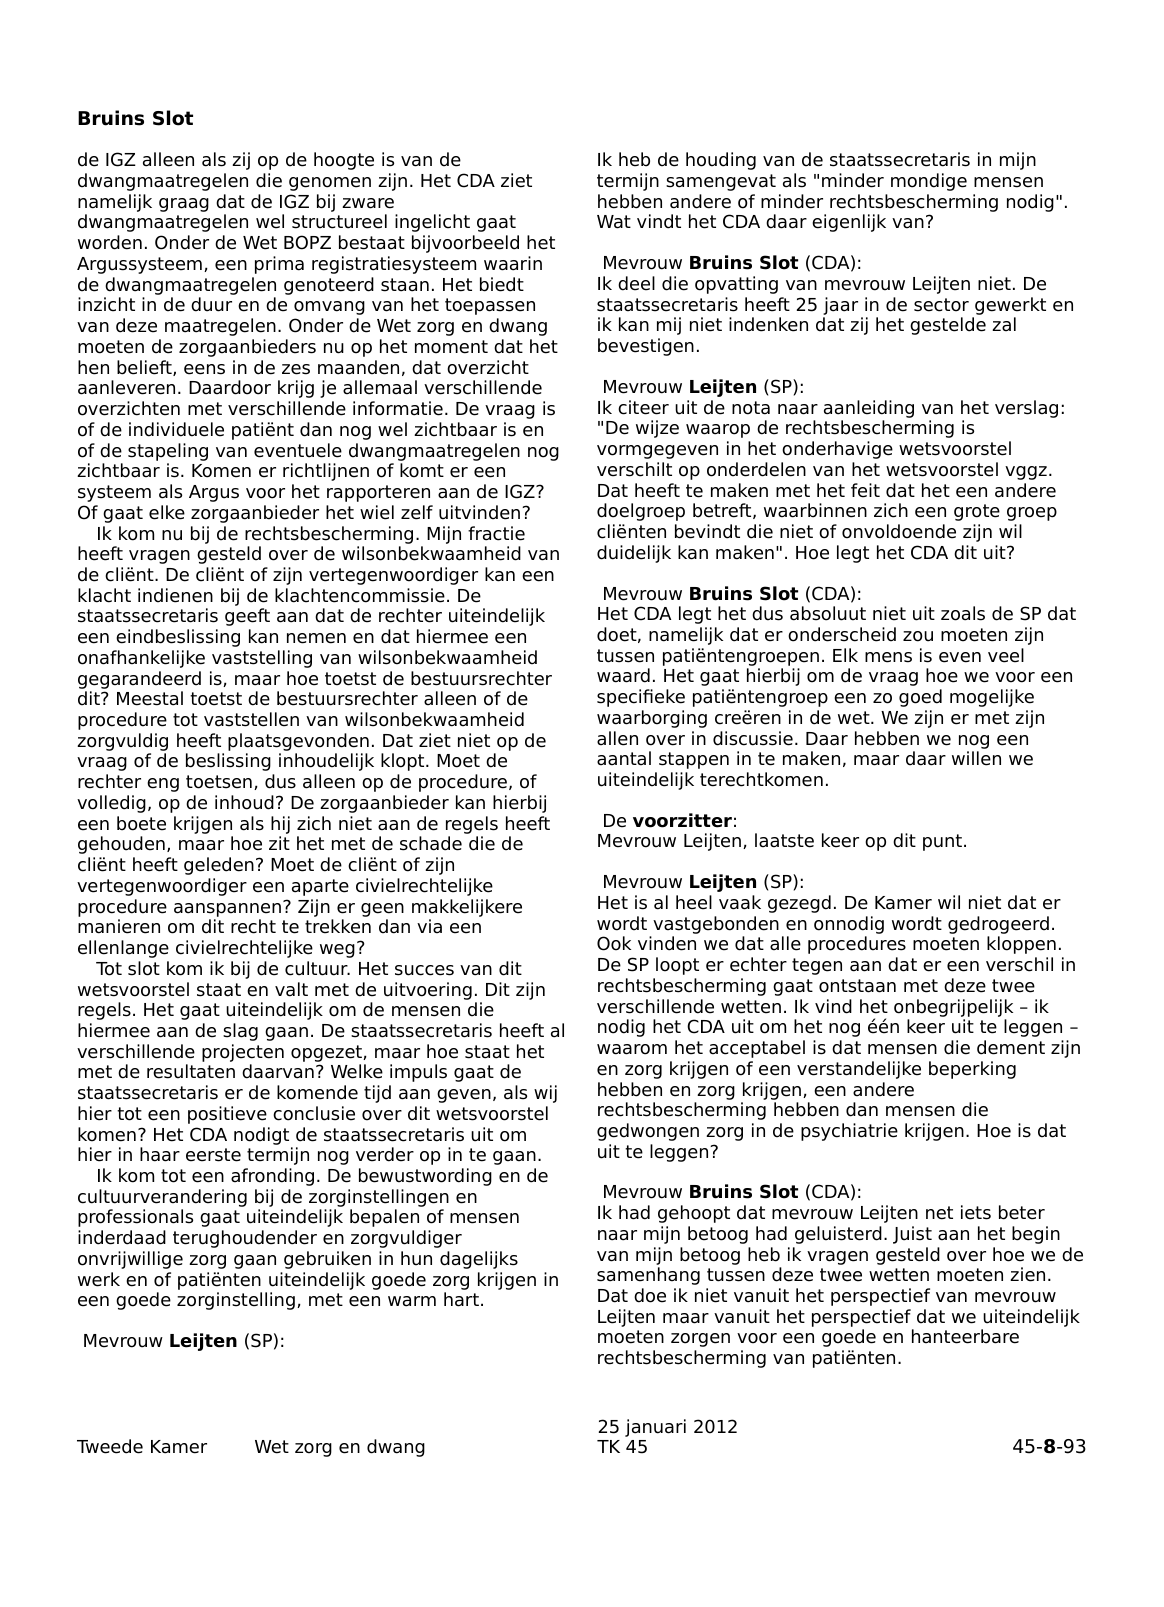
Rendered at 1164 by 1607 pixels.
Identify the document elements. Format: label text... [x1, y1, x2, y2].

text Tot slot kom ik bij de cultuur. Het succes van dit wetsvoorstel staat en valt met de uitvoering. Dit zijn regels. Het gaat uiteindelijk om de mensen die hiermee aan de slag gaan. De staatssecretaris heeft al verschillende projecten opgezet, maar hoe staat het met de resultaten daarvan? Welke impuls gaat de staatssecretaris er de komende tijd aan geven, als wij hier tot een positieve conclusie over dit wetsvoorstel komen? Het CDA nodigt de staatssecretaris uit om hier in haar eerste termijn nog verder op in te gaan. [77, 959, 567, 1166]
text Ik citeer uit de nota naar aanleiding van het verslag: "De wijze waarop de rechtsbescherming is vormgegeven in het onderhavige wetsvoorstel verschilt op onderdelen van het wetsvoorstel vggz. Dat heeft te maken met het feit dat het een andere doelgroep betreft, waarbinnen zich een grote groep cliënten bevindt die niet of onvoldoende zijn wil duidelijk kan maken". Hoe legt het CDA dit uit? [596, 397, 1087, 563]
text Ik kom nu bij de rechtsbescherming. Mijn fractie heeft vragen gesteld over de wilsonbekwaamheid van de cliënt. De cliënt of zijn vertegenwoordiger kan een klacht indienen bij de klachtencommissie. De staatssecretaris geeft aan dat de rechter uiteindelijk een eindbeslissing kan nemen en dat hiermee een onafhankelijke vaststelling van wilsonbekwaamheid gegarandeerd is, maar hoe toetst de bestuursrechter dit? Meestal toetst de bestuursrechter alleen of de procedure tot vaststellen van wilsonbekwaamheid zorgvuldig heeft plaatsgevonden. Dat ziet niet op de vraag of de beslissing inhoudelijk klopt. Moet de rechter eng toetsen, dus alleen op de procedure, of volledig, op de inhoud? De zorgaanbieder kan hierbij een boete krijgen als hij zich niet aan de regels heeft gehouden, maar hoe zit het met de schade die de cliënt heeft geleden? Moet de cliënt of zijn vertegenwoordiger een aparte civielrechtelijke procedure aanspannen? Zijn er geen makkelijkere manieren om dit recht te trekken dan via een ellenlange civielrechtelijke weg? [77, 523, 567, 959]
text Mevrouw Leijten (SP): [596, 377, 1087, 397]
text Mevrouw Leijten (SP): [596, 872, 1087, 893]
text Mevrouw Bruins Slot (CDA): [596, 1182, 1087, 1203]
text Mevrouw Bruins Slot (CDA): [596, 253, 1087, 274]
text Ik kom tot een afronding. De bewustwording en de cultuurverandering bij de zorginstellingen en professionals gaat uiteindelijk bepalen of mensen inderdaad terughoudender en zorgvuldiger onvrijwillige zorg gaan gebruiken in hun dagelijks werk en of patiënten uiteindelijk goede zorg krijgen in een goede zorginstelling, met een warm hart. [77, 1166, 567, 1311]
text Mevrouw Leijten, laatste keer op dit punt. [596, 831, 1087, 852]
text Het is al heel vaak gezegd. De Kamer wil niet dat er wordt vastgebonden en onnodig wordt gedrogeerd. Ook vinden we dat alle procedures moeten kloppen. De SP loopt er echter tegen aan dat er een verschil in rechtsbescherming gaat ontstaan met deze twee verschillende wetten. Ik vind het onbegrijpelijk – ik nodig het CDA uit om het nog één keer uit te leggen – waarom het acceptabel is dat mensen die dement zijn en zorg krijgen of een verstandelijke beperking hebben en zorg krijgen, een andere rechtsbescherming hebben dan mensen die gedwongen zorg in de psychiatrie krijgen. Hoe is dat uit te leggen? [596, 893, 1087, 1162]
text de IGZ alleen als zij op de hoogte is van de dwangmaatregelen die genomen zijn. Het CDA ziet namelijk graag dat de IGZ bij zware dwangmaatregelen wel structureel ingelicht gaat worden. Onder de Wet BOPZ bestaat bijvoorbeeld het Argussysteem, een prima registratiesysteem waarin de dwangmaatregelen genoteerd staan. Het biedt inzicht in de duur en de omvang van het toepassen van deze maatregelen. Onder de Wet zorg en dwang moeten de zorgaanbieders nu op het moment dat het hen belieft, eens in de zes maanden, dat overzicht aanleveren. Daardoor krijg je allemaal verschillende overzichten met verschillende informatie. De vraag is of de individuele patiënt dan nog wel zichtbaar is en of de stapeling van eventuele dwangmaatregelen nog zichtbaar is. Komen er richtlijnen of komt er een systeem als Argus voor het rapporteren aan de IGZ? Of gaat elke zorgaanbieder het wiel zelf uitvinden? [77, 150, 567, 523]
text Ik deel die opvatting van mevrouw Leijten niet. De staatssecretaris heeft 25 jaar in de sector gewerkt en ik kan mij niet indenken dat zij het gestelde zal bevestigen. [596, 274, 1087, 357]
text Ik heb de houding van de staatssecretaris in mijn termijn samengevat als "minder mondige mensen hebben andere of minder rechtsbescherming nodig". Wat vindt het CDA daar eigenlijk van? [596, 150, 1087, 233]
text Het CDA legt het dus absoluut niet uit zoals de SP dat doet, namelijk dat er onderscheid zou moeten zijn tussen patiëntengroepen. Elk mens is even veel waard. Het gaat hierbij om de vraag hoe we voor een specifieke patiëntengroep een zo goed mogelijke waarborging creëren in de wet. We zijn er met zijn allen over in discussie. Daar hebben we nog een aantal stappen in te maken, maar daar willen we uiteindelijk terechtkomen. [596, 604, 1087, 791]
text Mevrouw Leijten (SP): [77, 1331, 567, 1352]
text Mevrouw Bruins Slot (CDA): [596, 583, 1087, 604]
text Ik had gehoopt dat mevrouw Leijten net iets beter naar mijn betoog had geluisterd. Juist aan het begin van mijn betoog heb ik vragen gesteld over hoe we de samenhang tussen deze twee wetten moeten zien. Dat doe ik niet vanuit het perspectief van mevrouw Leijten maar vanuit het perspectief dat we uiteindelijk moeten zorgen voor een goede en hanteerbare rechtsbescherming van patiënten. [596, 1203, 1087, 1369]
text De voorzitter: [596, 811, 1087, 831]
